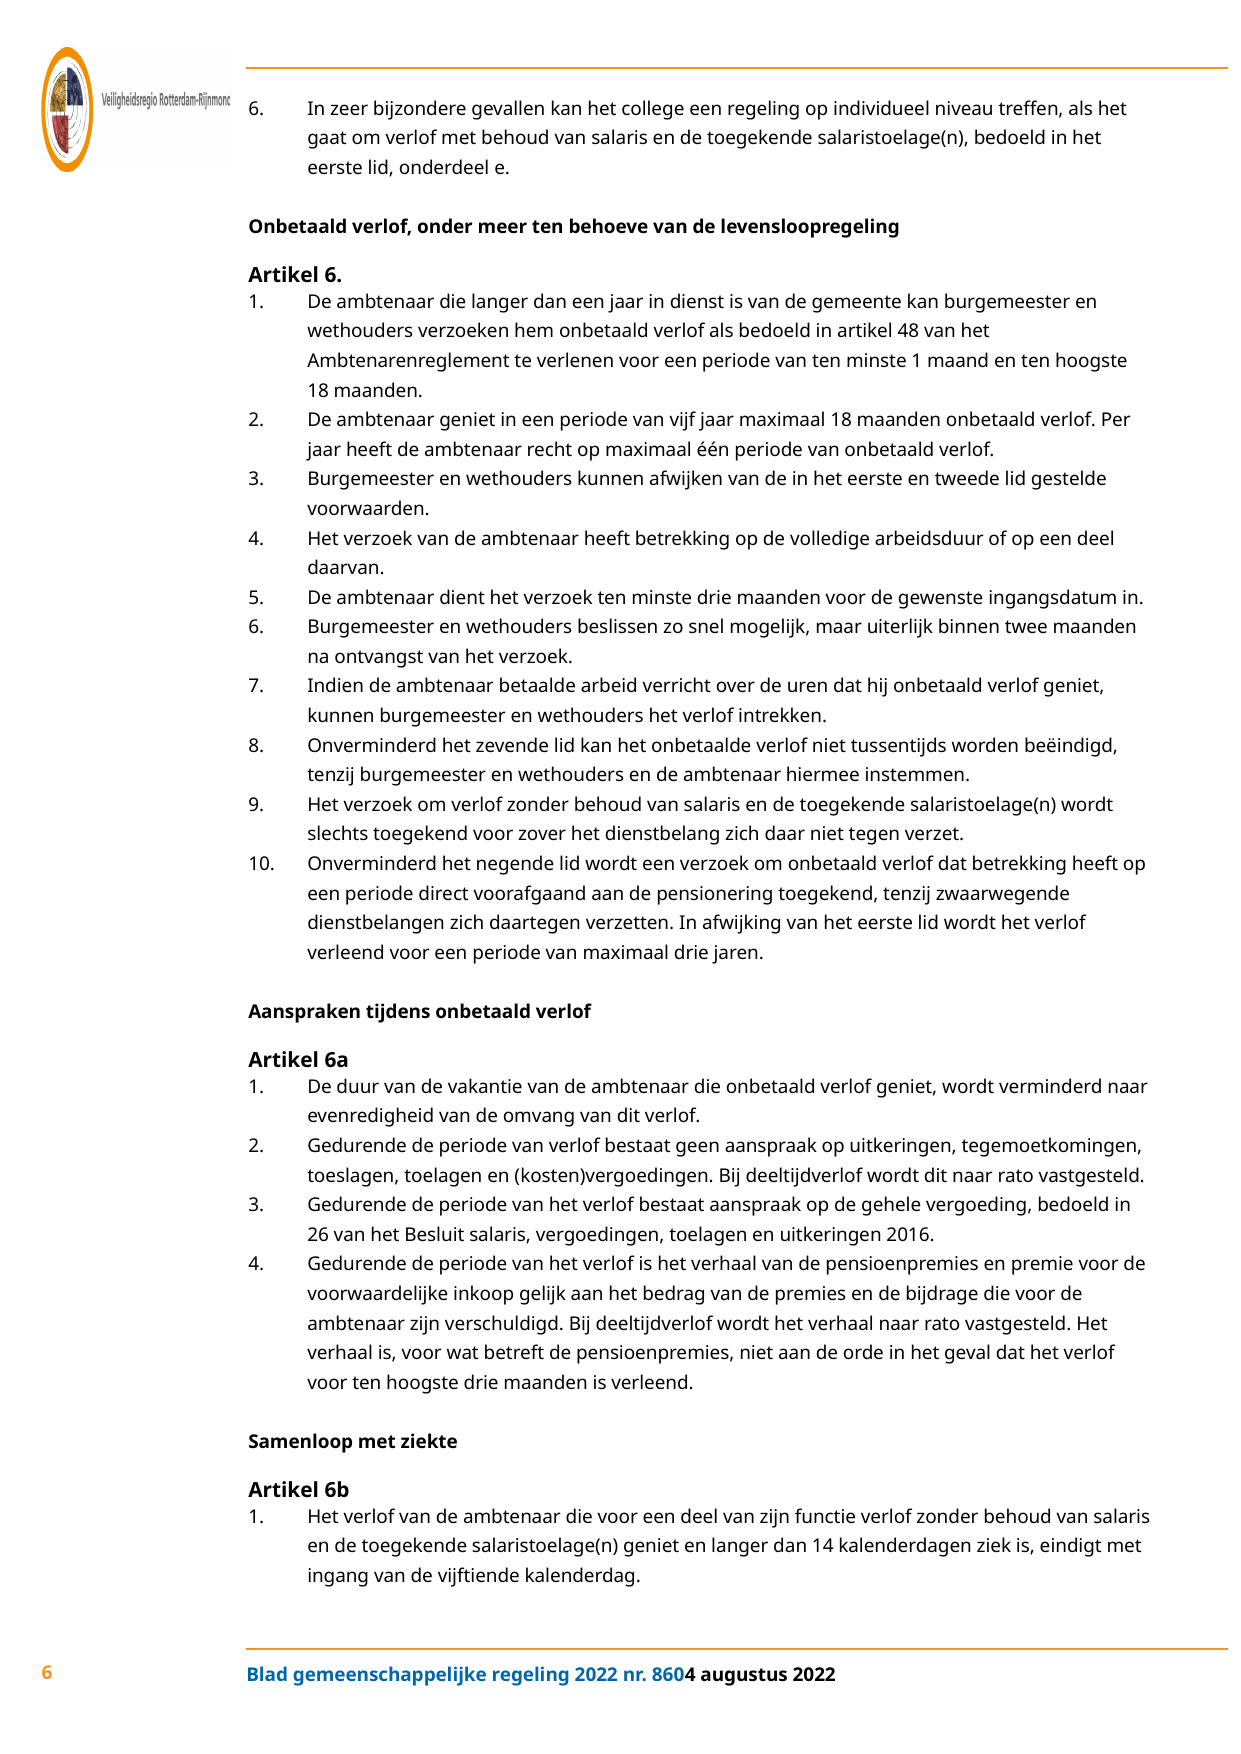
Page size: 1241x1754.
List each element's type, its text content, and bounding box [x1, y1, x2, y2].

list Het verlof van de ambtenaar die voor een deel van zijn functie verlof zonder behoud van salaris en de toegekende salaristoelage(n) geniet en langer dan 14 kalenderdagen ziek is, eindigt met ingang van de vijftiende kalenderdag. [248, 1503, 1152, 1588]
list Het verzoek van de ambtenaar heeft betrekking op de volledige arbeidsduur of op een deel daarvan. [248, 525, 1152, 580]
list Het verzoek om verlof zonder behoud van salaris en de toegekende salaristoelage(n) wordt slechts toegekend voor zover het dienstbelang zich daar niet tegen verzet. [248, 791, 1152, 846]
text Artikel 6. [248, 260, 1152, 288]
list In zeer bijzondere gevallen kan het college een regeling op individueel niveau treffen, als het gaat om verlof met behoud van salaris en de toegekende salaristoelage(n), bedoeld in het eerste lid, onderdeel e. [248, 95, 1152, 180]
text Artikel 6b [248, 1475, 1152, 1503]
list De ambtenaar dient het verzoek ten minste drie maanden voor de gewenste ingangsdatum in. [248, 584, 1152, 610]
list Indien de ambtenaar betaalde arbeid verricht over de uren dat hij onbetaald verlof geniet, kunnen burgemeester en wethouders het verlof intrekken. [248, 673, 1152, 728]
text Onbetaald verlof, onder meer ten behoeve van de levensloopregeling [248, 213, 1152, 239]
list Gedurende de periode van verlof bestaat geen aanspraak op uitkeringen, tegemoetkomingen, toeslagen, toelagen en (kosten)vergoedingen. Bij deeltijdverlof wordt dit naar rato vastgesteld. [248, 1132, 1152, 1188]
text Samenloop met ziekte [248, 1428, 1152, 1454]
text Artikel 6a [248, 1045, 1152, 1073]
list Gedurende de periode van het verlof is het verhaal van de pensioenpremies en premie voor de voorwaardelijke inkoop gelijk aan het bedrag van de premies en de bijdrage die voor de ambtenaar zijn verschuldigd. Bij deeltijdverlof wordt het verhaal naar rato vastgesteld. Het verhaal is, voor wat betreft de pensioenpremies, niet aan de orde in het geval dat het verlof voor ten hoogste drie maanden is verleend. [248, 1251, 1152, 1395]
text Aanspraken tijdens onbetaald verlof [248, 998, 1152, 1024]
list Burgemeester en wethouders kunnen afwijken van de in het eerste en tweede lid gestelde voorwaarden. [248, 466, 1152, 521]
list De duur van de vakantie van de ambtenaar die onbetaald verlof geniet, wordt verminderd naar evenredigheid van de omvang van dit verlof. [248, 1073, 1152, 1128]
list De ambtenaar geniet in een periode van vijf jaar maximaal 18 maanden onbetaald verlof. Per jaar heeft de ambtenaar recht op maximaal één periode van onbetaald verlof. [248, 406, 1152, 462]
picture [41, 47, 231, 172]
list Burgemeester en wethouders beslissen zo snel mogelijk, maar uiterlijk binnen twee maanden na ontvangst van het verzoek. [248, 613, 1152, 669]
list Onverminderd het zevende lid kan het onbetaalde verlof niet tussentijds worden beëindigd, tenzij burgemeester en wethouders en de ambtenaar hiermee instemmen. [248, 732, 1152, 787]
list De ambtenaar die langer dan een jaar in dienst is van de gemeente kan burgemeester en wethouders verzoeken hem onbetaald verlof als bedoeld in artikel 48 van het Ambtenarenreglement te verlenen voor een periode van ten minste 1 maand en ten hoogste 18 maanden. [248, 288, 1152, 403]
list Gedurende de periode van het verlof bestaat aanspraak op de gehele vergoeding, bedoeld in 26 van het Besluit salaris, vergoedingen, toelagen en uitkeringen 2016. [248, 1191, 1152, 1247]
list Onverminderd het negende lid wordt een verzoek om onbetaald verlof dat betrekking heeft op een periode direct voorafgaand aan de pensionering toegekend, tenzij zwaarwegende dienstbelangen zich daartegen verzetten. In afwijking van het eerste lid wordt het verlof verleend voor een periode van maximaal drie jaren. [248, 850, 1152, 965]
